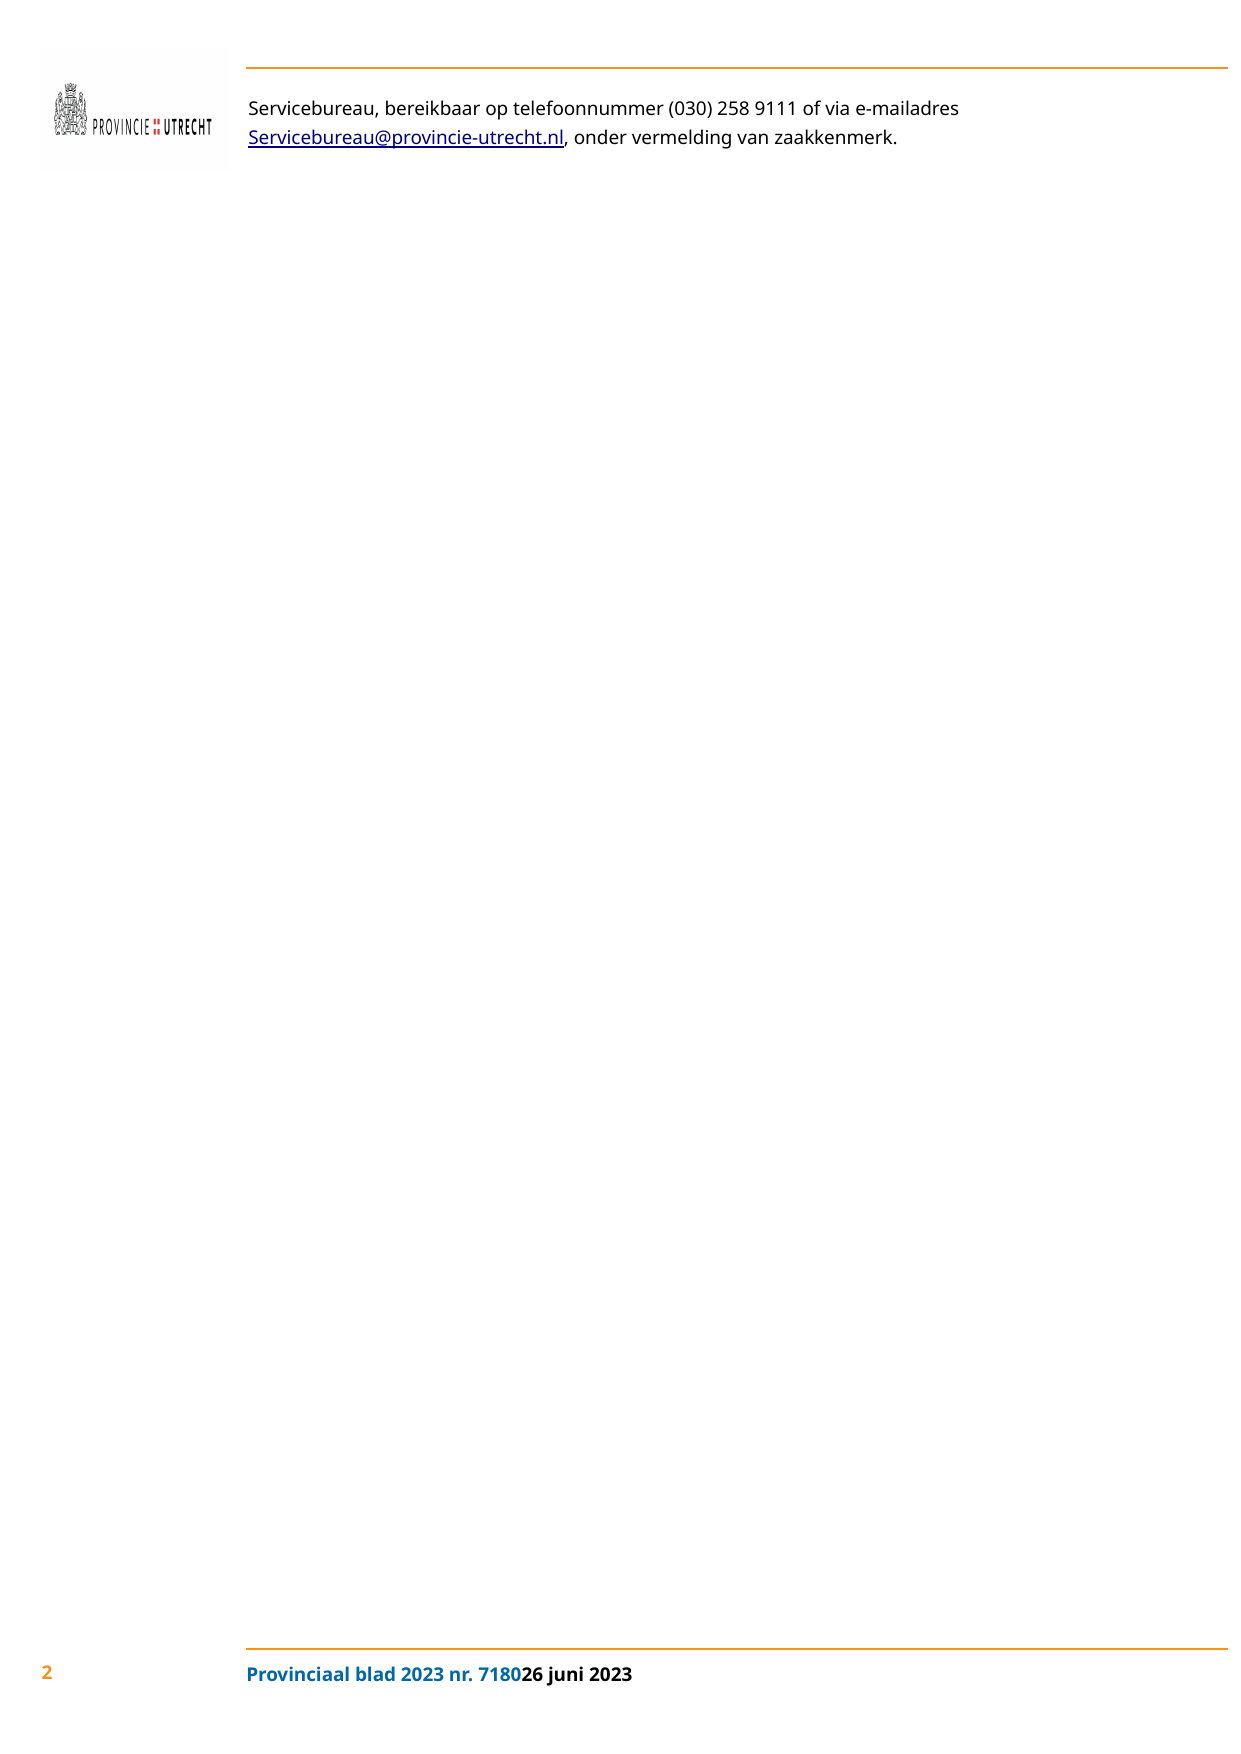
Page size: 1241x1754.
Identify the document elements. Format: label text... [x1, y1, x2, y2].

picture [41, 47, 231, 172]
text Servicebureau, bereikbaar op telefoonnummer (030) 258 9111 of via e-mailadres Servicebureau@provincie-utrecht.nl, onder vermelding van zaakkenmerk. [248, 95, 1152, 150]
